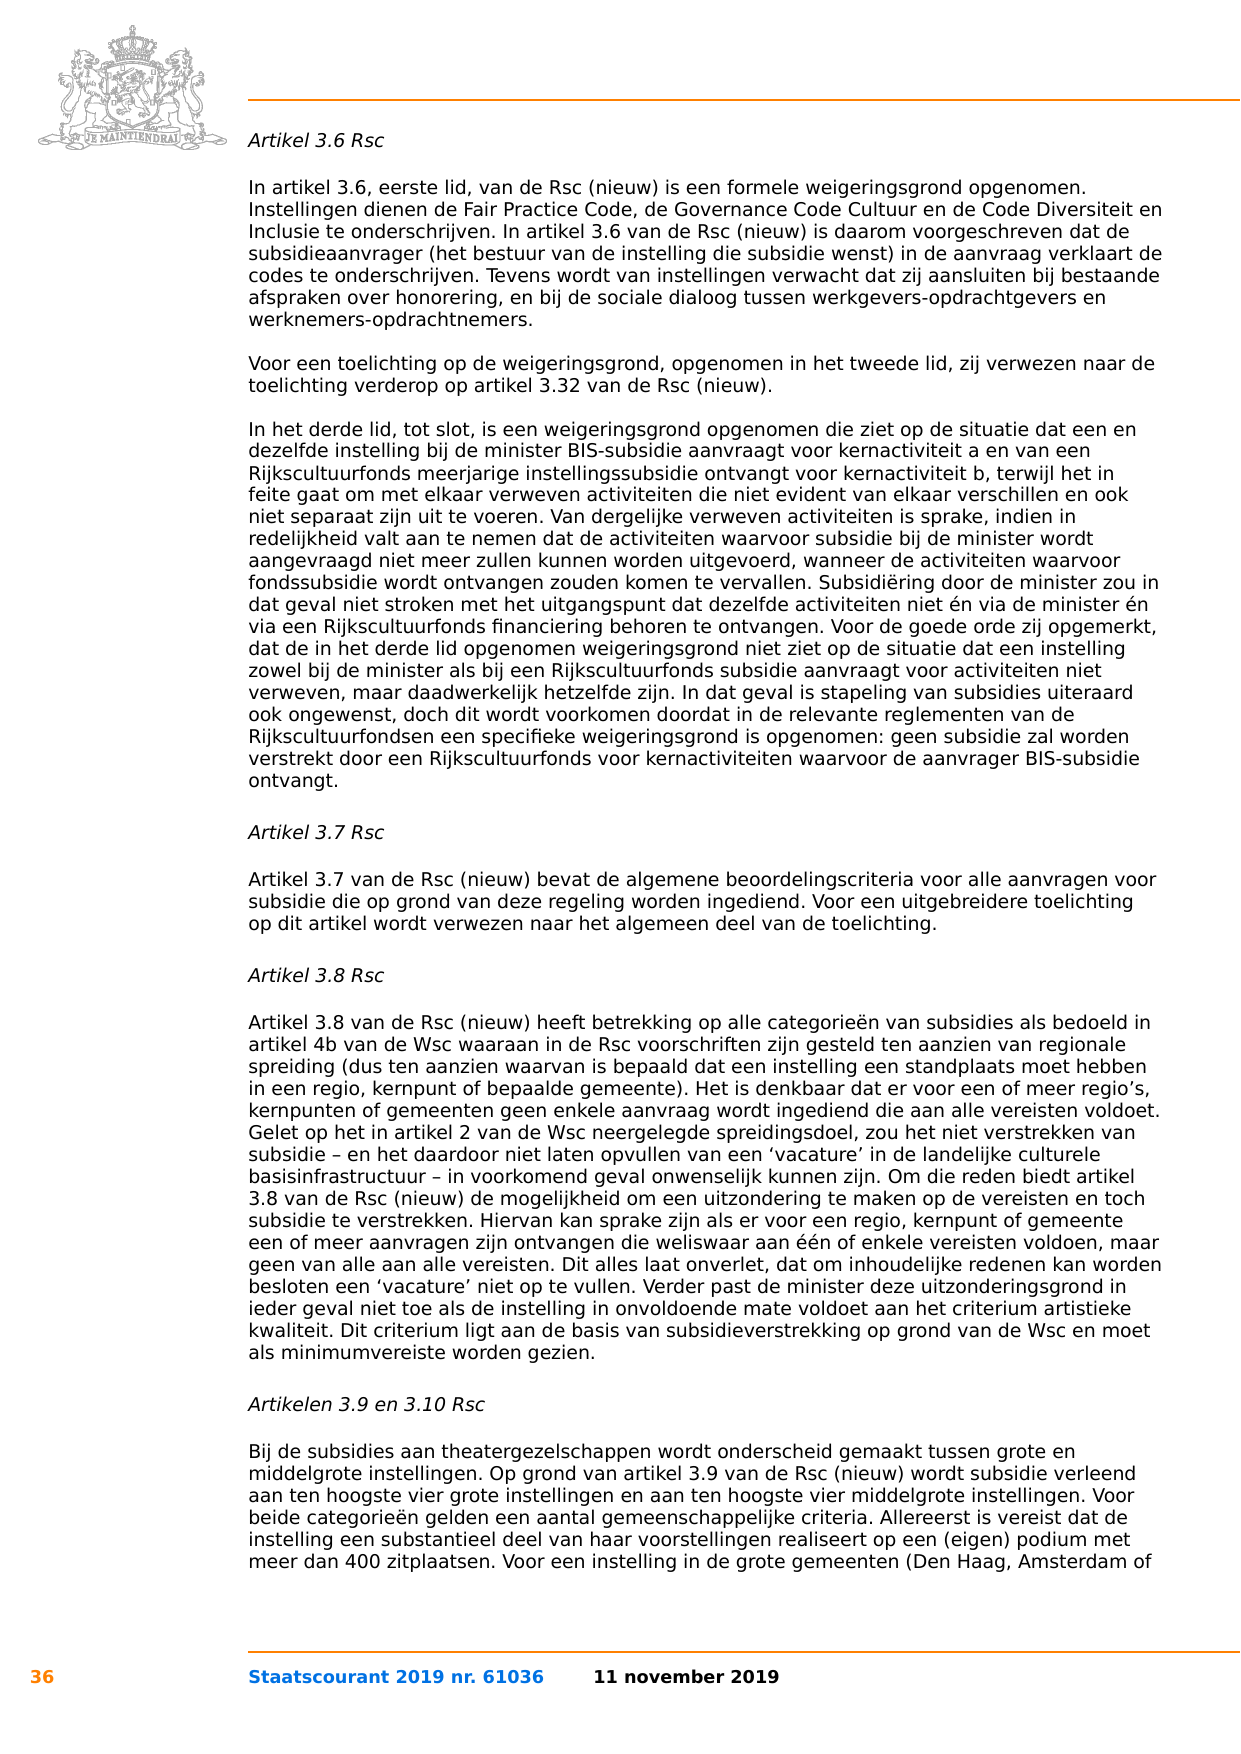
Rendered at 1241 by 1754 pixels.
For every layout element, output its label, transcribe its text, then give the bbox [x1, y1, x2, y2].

subtitle Artikel 3.6 Rsc [248, 130, 1163, 152]
text Artikel 3.8 van de Rsc (nieuw) heeft betrekking op alle categorieën van subsidies als bedoeld in artikel 4b van de Wsc waaraan in de Rsc voorschriften zijn gesteld ten aanzien van regionale spreiding (dus ten aanzien waarvan is bepaald dat een instelling een standplaats moet hebben in een regio, kernpunt of bepaalde gemeente). Het is denkbaar dat er voor een of meer regio’s, kernpunten of gemeenten geen enkele aanvraag wordt ingediend die aan alle vereisten voldoet. Gelet op het in artikel 2 van de Wsc neergelegde spreidingsdoel, zou het niet verstrekken van subsidie – en het daardoor niet laten opvullen van een ‘vacature’ in de landelijke culturele basisinfrastructuur – in voorkomend geval onwenselijk kunnen zijn. Om die reden biedt artikel 3.8 van de Rsc (nieuw) de mogelijkheid om een uitzondering te maken op de vereisten en toch subsidie te verstrekken. Hiervan kan sprake zijn als er voor een regio, kernpunt of gemeente een of meer aanvragen zijn ontvangen die weliswaar aan één of enkele vereisten voldoen, maar geen van alle aan alle vereisten. Dit alles laat onverlet, dat om inhoudelijke redenen kan worden besloten een ‘vacature’ niet op te vullen. Verder past de minister deze uitzonderingsgrond in ieder geval niet toe als de instelling in onvoldoende mate voldoet aan het criterium artistieke kwaliteit. Dit criterium ligt aan de basis van subsidieverstrekking op grond van de Wsc en moet als minimumvereiste worden gezien. [248, 1012, 1163, 1364]
subtitle Artikel 3.8 Rsc [248, 965, 1163, 987]
subtitle Artikel 3.7 Rsc [248, 822, 1163, 844]
subtitle Artikelen 3.9 en 3.10 Rsc [248, 1394, 1163, 1416]
text In artikel 3.6, eerste lid, van de Rsc (nieuw) is een formele weigeringsgrond opgenomen. Instellingen dienen de Fair Practice Code, de Governance Code Cultuur en de Code Diversiteit en Inclusie te onderschrijven. In artikel 3.6 van de Rsc (nieuw) is daarom voorgeschreven dat de subsidieaanvrager (het bestuur van de instelling die subsidie wenst) in de aanvraag verklaart de codes te onderschrijven. Tevens wordt van instellingen verwacht dat zij aansluiten bij bestaande afspraken over honorering, en bij de sociale dialoog tussen werkgevers-opdrachtgevers en werknemers-opdrachtnemers. [248, 177, 1163, 331]
text Artikel 3.7 van de Rsc (nieuw) bevat de algemene beoordelingscriteria voor alle aanvragen voor subsidie die op grond van deze regeling worden ingediend. Voor een uitgebreidere toelichting op dit artikel wordt verwezen naar het algemeen deel van de toelichting. [248, 869, 1163, 935]
text In het derde lid, tot slot, is een weigeringsgrond opgenomen die ziet op de situatie dat een en dezelfde instelling bij de minister BIS-subsidie aanvraagt voor kernactiviteit a en van een Rijkscultuurfonds meerjarige instellingssubsidie ontvangt voor kernactiviteit b, terwijl het in feite gaat om met elkaar verweven activiteiten die niet evident van elkaar verschillen en ook niet separaat zijn uit te voeren. Van dergelijke verweven activiteiten is sprake, indien in redelijkheid valt aan te nemen dat de activiteiten waarvoor subsidie bij de minister wordt aangevraagd niet meer zullen kunnen worden uitgevoerd, wanneer de activiteiten waarvoor fondssubsidie wordt ontvangen zouden komen te vervallen. Subsidiëring door de minister zou in dat geval niet stroken met het uitgangspunt dat dezelfde activiteiten niet én via de minister én via een Rijkscultuurfonds financiering behoren te ontvangen. Voor de goede orde zij opgemerkt, dat de in het derde lid opgenomen weigeringsgrond niet ziet op de situatie dat een instelling zowel bij de minister als bij een Rijkscultuurfonds subsidie aanvraagt voor activiteiten niet verweven, maar daadwerkelijk hetzelfde zijn. In dat geval is stapeling van subsidies uiteraard ook ongewenst, doch dit wordt voorkomen doordat in de relevante reglementen van de Rijkscultuurfondsen een specifieke weigeringsgrond is opgenomen: geen subsidie zal worden verstrekt door een Rijkscultuurfonds voor kernactiviteiten waarvoor de aanvrager BIS-subsidie ontvangt. [248, 418, 1163, 792]
text Voor een toelichting op de weigeringsgrond, opgenomen in het tweede lid, zij verwezen naar de toelichting verderop op artikel 3.32 van de Rsc (nieuw). [248, 353, 1163, 397]
text Bij de subsidies aan theatergezelschappen wordt onderscheid gemaakt tussen grote en middelgrote instellingen. Op grond van artikel 3.9 van de Rsc (nieuw) wordt subsidie verleend aan ten hoogste vier grote instellingen en aan ten hoogste vier middelgrote instellingen. Voor beide categorieën gelden een aantal gemeenschappelijke criteria. Allereerst is vereist dat de instelling een substantieel deel van haar voorstellingen realiseert op een (eigen) podium met meer dan 400 zitplaatsen. Voor een instelling in de grote gemeenten (Den Haag, Amsterdam of [248, 1441, 1163, 1572]
picture [38, 25, 227, 150]
